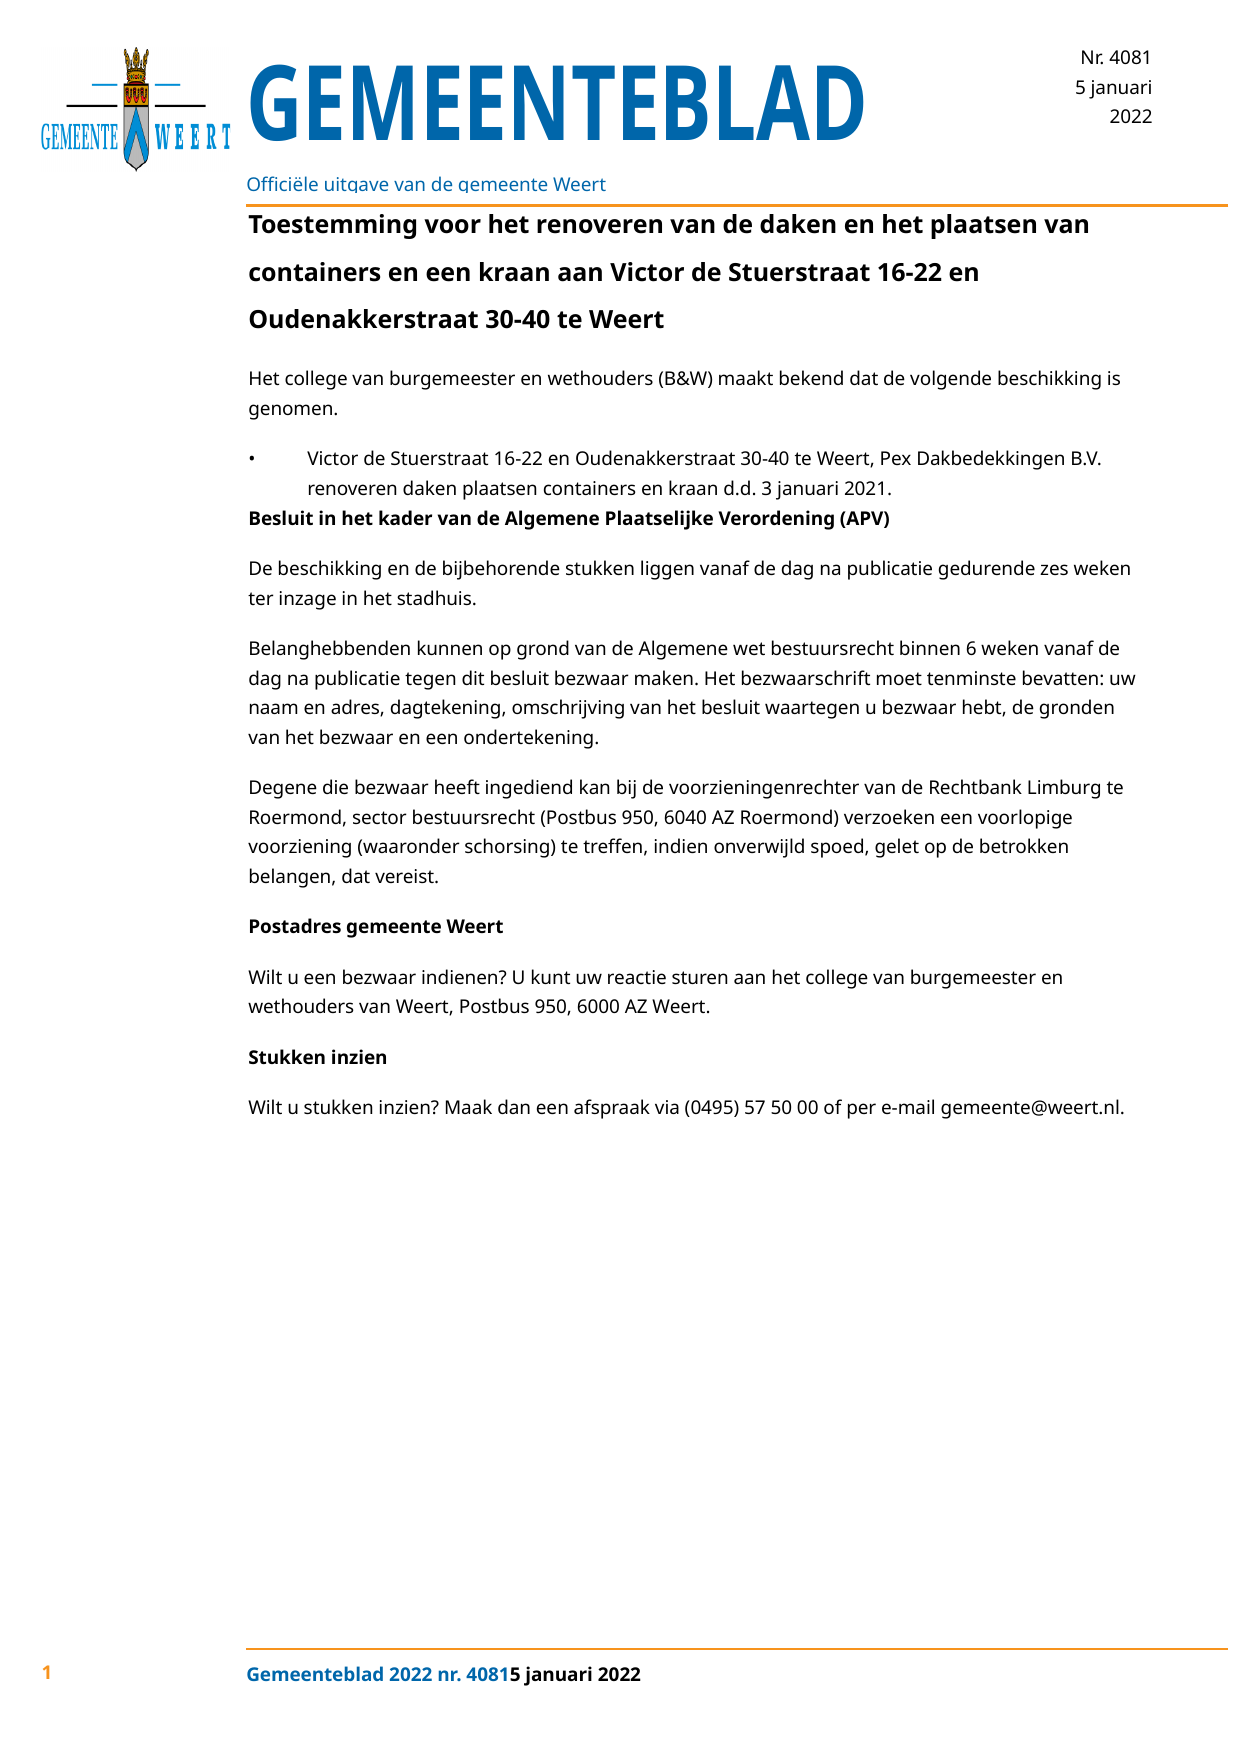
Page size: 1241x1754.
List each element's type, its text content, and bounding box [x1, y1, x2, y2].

text Degene die bezwaar heeft ingediend kan bij de voorzieningenrechter van de Rechtbank Limburg te Roermond, sector bestuursrecht (Postbus 950, 6040 AZ Roermond) verzoeken een voorlopige voorziening (waaronder schorsing) te treffen, indien onverwijld spoed, gelet op de betrokken belangen, dat vereist. [248, 774, 1152, 889]
text Postadres gemeente Weert [248, 913, 1152, 939]
text Wilt u stukken inzien? Maak dan een afspraak via (0495) 57 50 00 of per e-mail gemeente@weert.nl. [248, 1094, 1152, 1120]
text Wilt u een bezwaar indienen? U kunt uw reactie sturen aan het college van burgemeester en wethouders van Weert, Postbus 950, 6000 AZ Weert. [248, 964, 1152, 1019]
text Stukken inzien [248, 1044, 1152, 1069]
picture [41, 47, 231, 172]
text Belanghebbenden kunnen op grond van de Algemene wet bestuursrecht binnen 6 weken vanaf de dag na publicatie tegen dit besluit bezwaar maken. Het bezwaarschrift moet tenminste bevatten: uw naam en adres, dagtekening, omschrijving van het besluit waartegen u bezwaar hebt, de gronden van het bezwaar en een ondertekening. [248, 635, 1152, 749]
text Het college van burgemeester en wethouders (B&W) maakt bekend dat de volgende beschikking is genomen. [248, 366, 1152, 421]
text Toestemming voor het renoveren van de daken en het plaatsen van containers en een kraan aan Victor de Stuerstraat 16-22 en Oudenakkerstraat 30-40 te Weert [248, 207, 1152, 336]
text Besluit in het kader van de Algemene Plaatselijke Verordening (APV) [248, 505, 1152, 530]
list Victor de Stuerstraat 16-22 en Oudenakkerstraat 30-40 te Weert, Pex Dakbedekkingen B.V. renoveren daken plaatsen containers en kraan d.d. 3 januari 2021. [248, 446, 1152, 501]
text De beschikking en de bijbehorende stukken liggen vanaf de dag na publicatie gedurende zes weken ter inzage in het stadhuis. [248, 555, 1152, 610]
